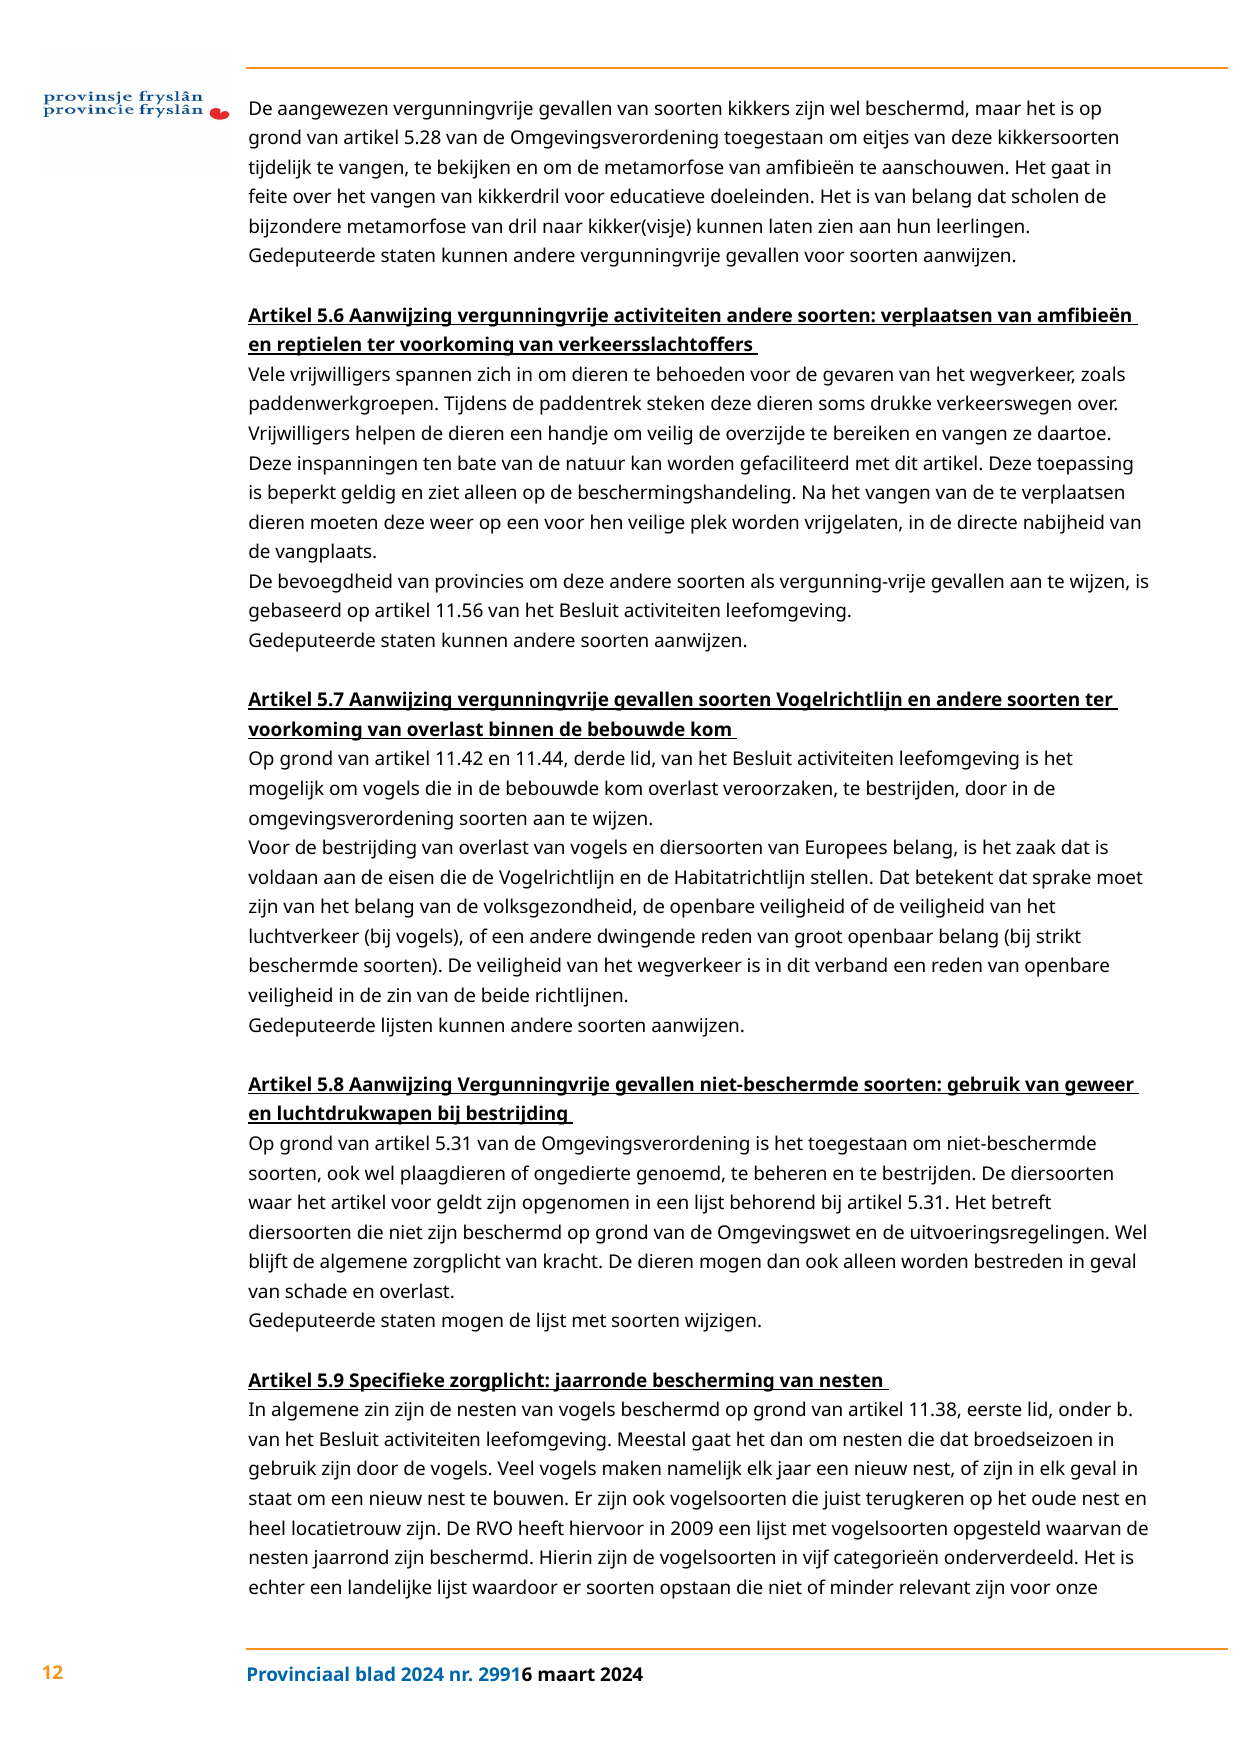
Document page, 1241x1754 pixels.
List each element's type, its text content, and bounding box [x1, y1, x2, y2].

picture [41, 47, 231, 172]
text Vele vrijwilligers spannen zich in om dieren te behoeden voor de gevaren van het wegverkeer, zoals paddenwerkgroepen. Tijdens de paddentrek steken deze dieren soms drukke verkeerswegen over. Vrijwilligers helpen de dieren een handje om veilig de overzijde te bereiken en vangen ze daartoe. Deze inspanningen ten bate van de natuur kan worden gefaciliteerd met dit artikel. Deze toepassing is beperkt geldig en ziet alleen op de beschermingshandeling. Na het vangen van de te verplaatsen dieren moeten deze weer op een voor hen veilige plek worden vrijgelaten, in de directe nabijheid van de vangplaats. [248, 361, 1152, 564]
text Gedeputeerde staten kunnen andere soorten aanwijzen. [248, 627, 1152, 653]
text Artikel 5.7 Aanwijzing vergunningvrije gevallen soorten Vogelrichtlijn en andere soorten ter voorkoming van overlast binnen de bebouwde kom [248, 686, 1152, 742]
text Artikel 5.6 Aanwijzing vergunningvrije activiteiten andere soorten: verplaatsen van amfibieën en reptielen ter voorkoming van verkeersslachtoffers [248, 302, 1152, 357]
text De bevoegdheid van provincies om deze andere soorten als vergunning-vrije gevallen aan te wijzen, is gebaseerd op artikel 11.56 van het Besluit activiteiten leefomgeving. [248, 568, 1152, 623]
text Op grond van artikel 5.31 van de Omgevingsverordening is het toegestaan om niet-beschermde soorten, ook wel plaagdieren of ongedierte genoemd, te beheren en te bestrijden. De diersoorten waar het artikel voor geldt zijn opgenomen in een lijst behorend bij artikel 5.31. Het betreft diersoorten die niet zijn beschermd op grond van de Omgevingswet en de uitvoeringsregelingen. Wel blijft de algemene zorgplicht van kracht. De dieren mogen dan ook alleen worden bestreden in geval van schade en overlast. [248, 1130, 1152, 1304]
text Gedeputeerde staten kunnen andere vergunningvrije gevallen voor soorten aanwijzen. [248, 243, 1152, 268]
text Voor de bestrijding van overlast van vogels en diersoorten van Europees belang, is het zaak dat is voldaan aan de eisen die de Vogelrichtlijn en de Habitatrichtlijn stellen. Dat betekent dat sprake moet zijn van het belang van de volksgezondheid, de openbare veiligheid of de veiligheid van het luchtverkeer (bij vogels), of een andere dwingende reden van groot openbaar belang (bij strikt beschermde soorten). De veiligheid van het wegverkeer is in dit verband een reden van openbare veiligheid in de zin van de beide richtlijnen. [248, 834, 1152, 1008]
text De aangewezen vergunningvrije gevallen van soorten kikkers zijn wel beschermd, maar het is op grond van artikel 5.28 van de Omgevingsverordening toegestaan om eitjes van deze kikkersoorten tijdelijk te vangen, te bekijken en om de metamorfose van amfibieën te aanschouwen. Het gaat in feite over het vangen van kikkerdril voor educatieve doeleinden. Het is van belang dat scholen de bijzondere metamorfose van dril naar kikker(visje) kunnen laten zien aan hun leerlingen. [248, 95, 1152, 239]
text Artikel 5.9 Specifieke zorgplicht: jaarronde bescherming van nesten [248, 1367, 1152, 1393]
text Op grond van artikel 11.42 en 11.44, derde lid, van het Besluit activiteiten leefomgeving is het mogelijk om vogels die in de bebouwde kom overlast veroorzaken, te bestrijden, door in de omgevingsverordening soorten aan te wijzen. [248, 746, 1152, 831]
text Gedeputeerde staten mogen de lijst met soorten wijzigen. [248, 1308, 1152, 1333]
text Gedeputeerde lijsten kunnen andere soorten aanwijzen. [248, 1012, 1152, 1038]
text In algemene zin zijn de nesten van vogels beschermd op grond van artikel 11.38, eerste lid, onder b. van het Besluit activiteiten leefomgeving. Meestal gaat het dan om nesten die dat broedseizoen in gebruik zijn door de vogels. Veel vogels maken namelijk elk jaar een nieuw nest, of zijn in elk geval in staat om een nieuw nest te bouwen. Er zijn ook vogelsoorten die juist terugkeren op het oude nest en heel locatietrouw zijn. De RVO heeft hiervoor in 2009 een lijst met vogelsoorten opgesteld waarvan de nesten jaarrond zijn beschermd. Hierin zijn de vogelsoorten in vijf categorieën onderverdeeld. Het is echter een landelijke lijst waardoor er soorten opstaan die niet of minder relevant zijn voor onze [248, 1396, 1152, 1600]
text Artikel 5.8 Aanwijzing Vergunningvrije gevallen niet-beschermde soorten: gebruik van geweer en luchtdrukwapen bij bestrijding [248, 1071, 1152, 1126]
